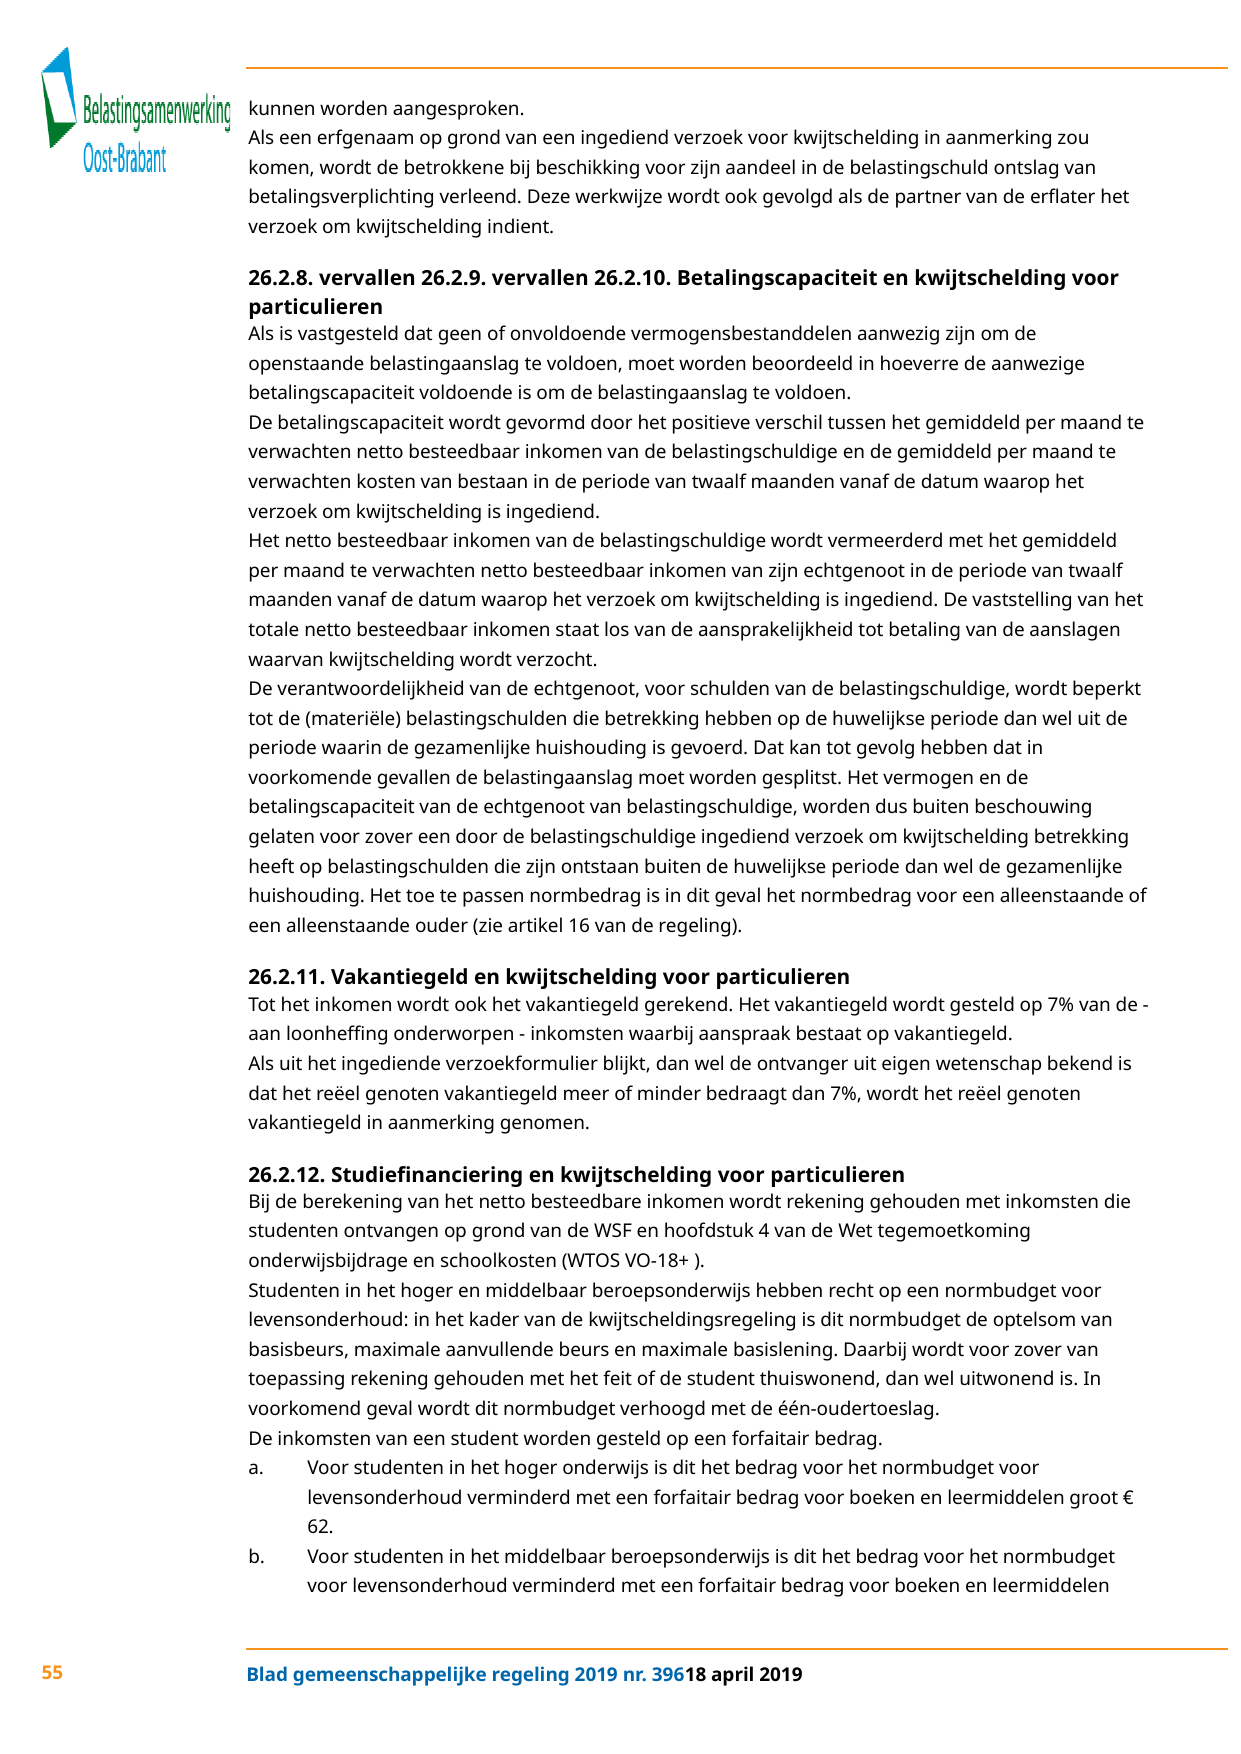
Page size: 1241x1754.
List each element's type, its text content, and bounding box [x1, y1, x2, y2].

picture [91, 163, 96, 172]
picture [86, 146, 91, 169]
text Studenten in het hoger en middelbaar beroepsonderwijs hebben recht op een normbudget voor levensonderhoud: in het kader van de kwijtscheldingsregeling is dit normbudget de optelsom van basisbeurs, maximale aanvullende beurs en maximale basislening. Daarbij wordt voor zover van toepassing rekening gehouden met het feit of de student thuiswonend, dan wel uitwonend is. In voorkomend geval wordt dit normbudget verhoogd met de één-oudertoeslag. [248, 1277, 1152, 1421]
picture [100, 161, 105, 172]
text Als uit het ingediende verzoekformulier blijkt, dan wel de ontvanger uit eigen wetenschap bekend is dat het reëel genoten vakantiegeld meer of minder bedraagt dan 7%, wordt het reëel genoten vakantiegeld in aanmerking genomen. [248, 1050, 1152, 1135]
text 26.2.8. vervallen 26.2.9. vervallen 26.2.10. Betalingscapaciteit en kwijtschelding voor particulieren [248, 263, 1152, 320]
text Als is vastgesteld dat geen of onvoldoende vermogensbestanddelen aanwezig zijn om de openstaande belastingaanslag te voldoen, moet worden beoordeeld in hoeverre de aanwezige betalingscapaciteit voldoende is om de belastingaanslag te voldoen. [248, 320, 1152, 405]
text De verantwoordelijkheid van de echtgenoot, voor schulden van de belastingschuldige, wordt beperkt tot de (materiële) belastingschulden die betrekking hebben op de huwelijkse periode dan wel uit de periode waarin de gezamenlijke huishouding is gevoerd. Dat kan tot gevolg hebben dat in voorkomende gevallen de belastingaanslag moet worden gesplitst. Het vermogen en de betalingscapaciteit van de echtgenoot van belastingschuldige, worden dus buiten beschouwing gelaten voor zover een door de belastingschuldige ingediend verzoek om kwijtschelding betrekking heeft op belastingschulden die zijn ontstaan buiten de huwelijkse periode dan wel de gezamenlijke huishouding. Het toe te passen normbedrag is in dit geval het normbedrag voor een alleenstaande of een alleenstaande ouder (zie artikel 16 van de regeling). [248, 675, 1152, 938]
text Als een erfgenaam op grond van een ingediend verzoek voor kwijtschelding in aanmerking zou komen, wordt de betrokkene bij beschikking voor zijn aandeel in de belastingschuld ontslag van betalingsverplichting verleend. Deze werkwijze wordt ook gevolgd als de partner van de erflater het verzoek om kwijtschelding indient. [248, 124, 1152, 239]
text Het netto besteedbaar inkomen van de belastingschuldige wordt vermeerderd met het gemiddeld per maand te verwachten netto besteedbaar inkomen van zijn echtgenoot in de periode van twaalf maanden vanaf de datum waarop het verzoek om kwijtschelding is ingediend. De vaststelling van het totale netto besteedbaar inkomen staat los van de aansprakelijkheid tot betaling van de aanslagen waarvan kwijtschelding wordt verzocht. [248, 527, 1152, 672]
text kunnen worden aangesproken. [248, 95, 1152, 121]
list Voor studenten in het hoger onderwijs is dit het bedrag voor het normbudget voor levensonderhoud verminderd met een forfaitair bedrag voor boeken en leermiddelen groot € 62. [248, 1454, 1152, 1539]
text De inkomsten van een student worden gesteld op een forfaitair bedrag. [248, 1425, 1152, 1451]
text 26.2.12. Studiefinanciering en kwijtschelding voor particulieren [248, 1160, 1152, 1188]
picture [129, 155, 134, 172]
text 26.2.11. Vakantiegeld en kwijtschelding voor particulieren [248, 962, 1152, 991]
list Voor studenten in het middelbaar beroepsonderwijs is dit het bedrag voor het normbudget voor levensonderhoud verminderd met een forfaitair bedrag voor boeken en leermiddelen [248, 1543, 1152, 1598]
picture [41, 47, 231, 172]
text Tot het inkomen wordt ook het vakantiegeld gerekend. Het vakantiegeld wordt gesteld op 7% van de - aan loonheffing onderworpen - inkomsten waarbij aanspraak bestaat op vakantiegeld. [248, 991, 1152, 1046]
text De betalingscapaciteit wordt gevormd door het positieve verschil tussen het gemiddeld per maand te verwachten netto besteedbaar inkomen van de belastingschuldige en de gemiddeld per maand te verwachten kosten van bestaan in de periode van twaalf maanden vanaf de datum waarop het verzoek om kwijtschelding is ingediend. [248, 409, 1152, 524]
text Bij de berekening van het netto besteedbare inkomen wordt rekening gehouden met inkomsten die studenten ontvangen op grond van de WSF en hoofdstuk 4 van de Wet tegemoetkoming onderwijsbijdrage en schoolkosten (WTOS VO-18+ ). [248, 1188, 1152, 1273]
